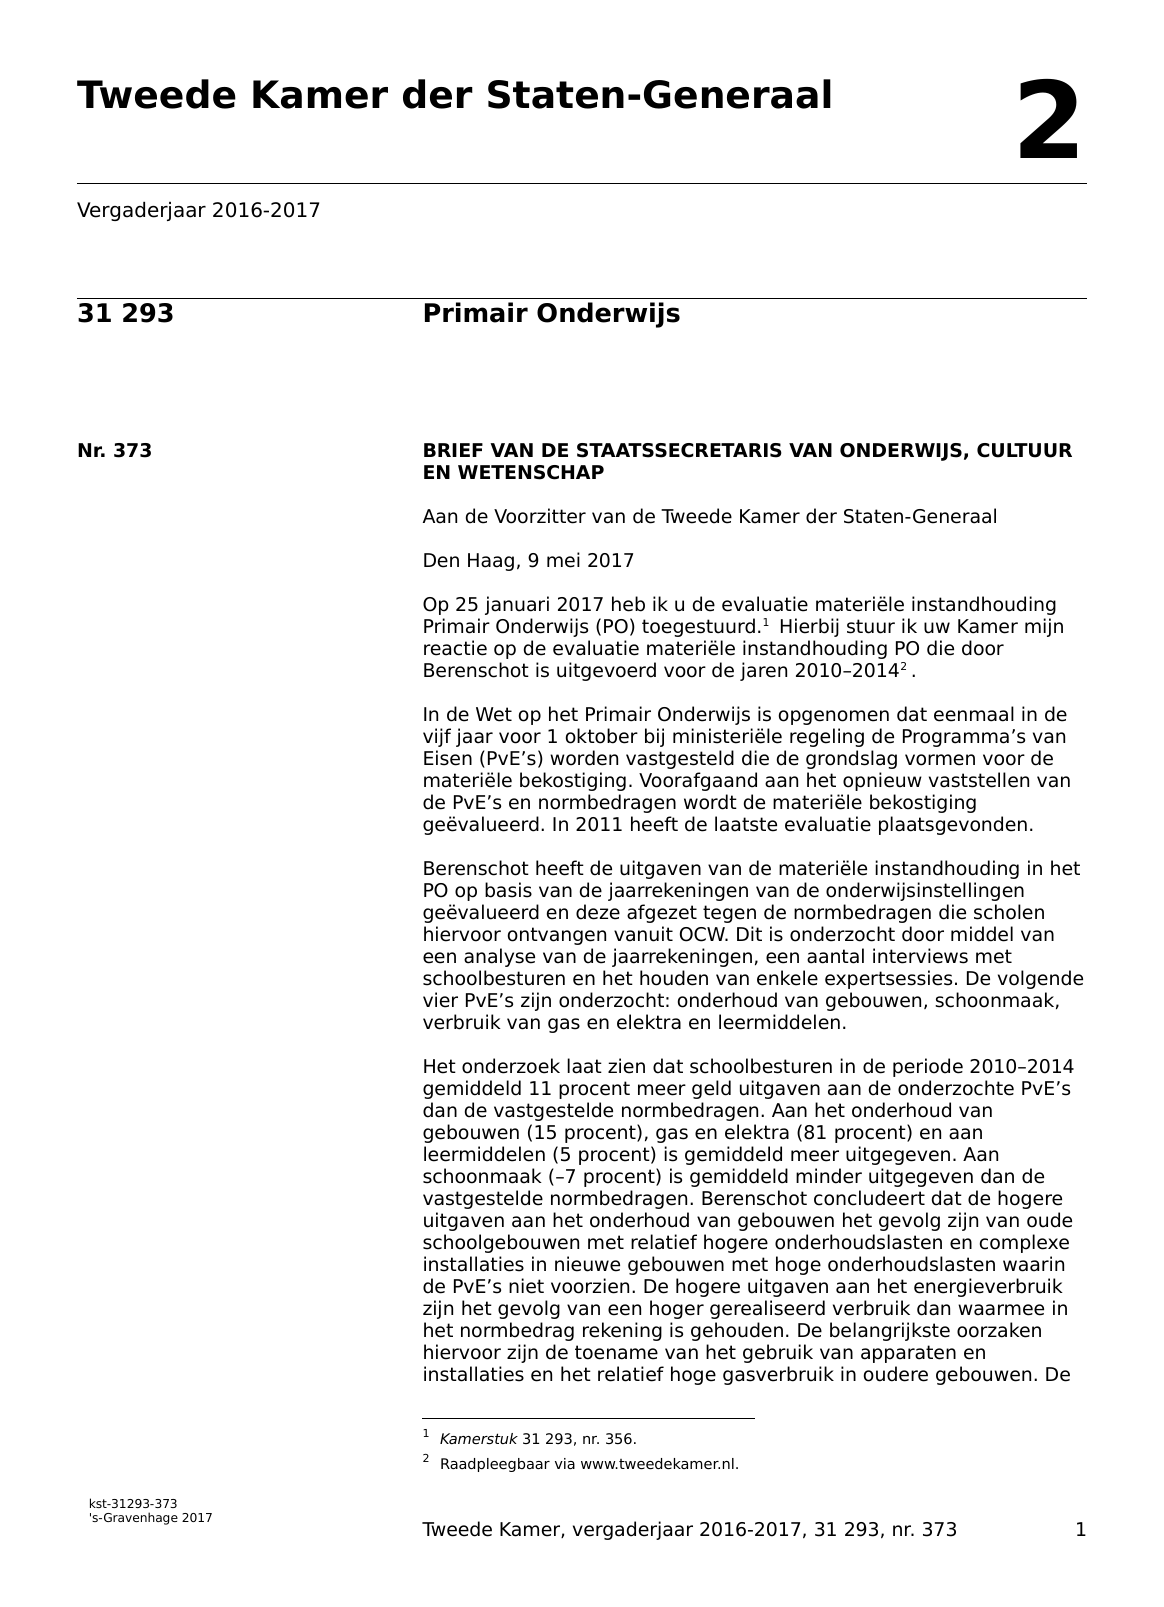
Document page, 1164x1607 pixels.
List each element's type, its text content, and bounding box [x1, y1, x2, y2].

text Raadpleegbaar via www.tweedekamer.nl. [422, 1452, 1087, 1474]
subtitle 31 293 Primair Onderwijs [77, 299, 1087, 329]
text 's-Gravenhage 2017 [88, 1511, 323, 1525]
text Op 25 januari 2017 heb ik u de evaluatie materiële instandhouding Primair Onderwijs (PO) toegestuurd. Hierbij stuur ik uw Kamer mijn reactie op de evaluatie materiële instandhouding PO die door Berenschot is uitgevoerd voor de jaren 2010–2014. [422, 594, 1087, 682]
text Kamerstuk 31 293, nr. 356. [422, 1427, 1087, 1449]
table_cell Vergaderjaar 2016-2017 [77, 184, 1087, 298]
text Aan de Voorzitter van de Tweede Kamer der Staten-Generaal [422, 506, 1087, 528]
text Het onderzoek laat zien dat schoolbesturen in de periode 2010–2014 gemiddeld 11 procent meer geld uitgaven aan de onderzochte PvE’s dan de vastgestelde normbedragen. Aan het onderhoud van gebouwen (15 procent), gas en elektra (81 procent) en aan leermiddelen (5 procent) is gemiddeld meer uitgegeven. Aan schoonmaak (–7 procent) is gemiddeld minder uitgegeven dan de vastgestelde normbedragen. Berenschot concludeert dat de hogere uitgaven aan het onderhoud van gebouwen het gevolg zijn van oude schoolgebouwen met relatief hogere onderhoudslasten en complexe installaties in nieuwe gebouwen met hoge onderhoudslasten waarin de PvE’s niet voorzien. De hogere uitgaven aan het energieverbruik zijn het gevolg van een hoger gerealiseerd verbruik dan waarmee in het normbedrag rekening is gehouden. De belangrijkste oorzaken hiervoor zijn de toename van het gebruik van apparaten en installaties en het relatief hoge gasverbruik in oudere gebouwen. De [422, 1056, 1087, 1386]
text Berenschot heeft de uitgaven van de materiële instandhouding in het PO op basis van de jaarrekeningen van de onderwijsinstellingen geëvalueerd en deze afgezet tegen de normbedragen die scholen hiervoor ontvangen vanuit OCW. Dit is onderzocht door middel van een analyse van de jaarrekeningen, een aantal interviews met schoolbesturen en het houden van enkele expertsessies. De volgende vier PvE’s zijn onderzocht: onderhoud van gebouwen, schoonmaak, verbruik van gas en elektra en leermiddelen. [422, 858, 1087, 1034]
text kst-31293-373 [88, 1497, 323, 1511]
subtitle Nr. 373 BRIEF VAN DE STAATSSECRETARIS VAN ONDERWIJS, CULTUUR EN WETENSCHAP [77, 440, 1087, 484]
table_header 2 [886, 59, 1087, 183]
text Den Haag, 9 mei 2017 [422, 550, 1087, 572]
table_header Tweede Kamer der Staten-Generaal [77, 59, 886, 183]
text In de Wet op het Primair Onderwijs is opgenomen dat eenmaal in de vijf jaar voor 1 oktober bij ministeriële regeling de Programma’s van Eisen (PvE’s) worden vastgesteld die de grondslag vormen voor de materiële bekostiging. Voorafgaand aan het opnieuw vaststellen van de PvE’s en normbedragen wordt de materiële bekostiging geëvalueerd. In 2011 heeft de laatste evaluatie plaatsgevonden. [422, 704, 1087, 836]
